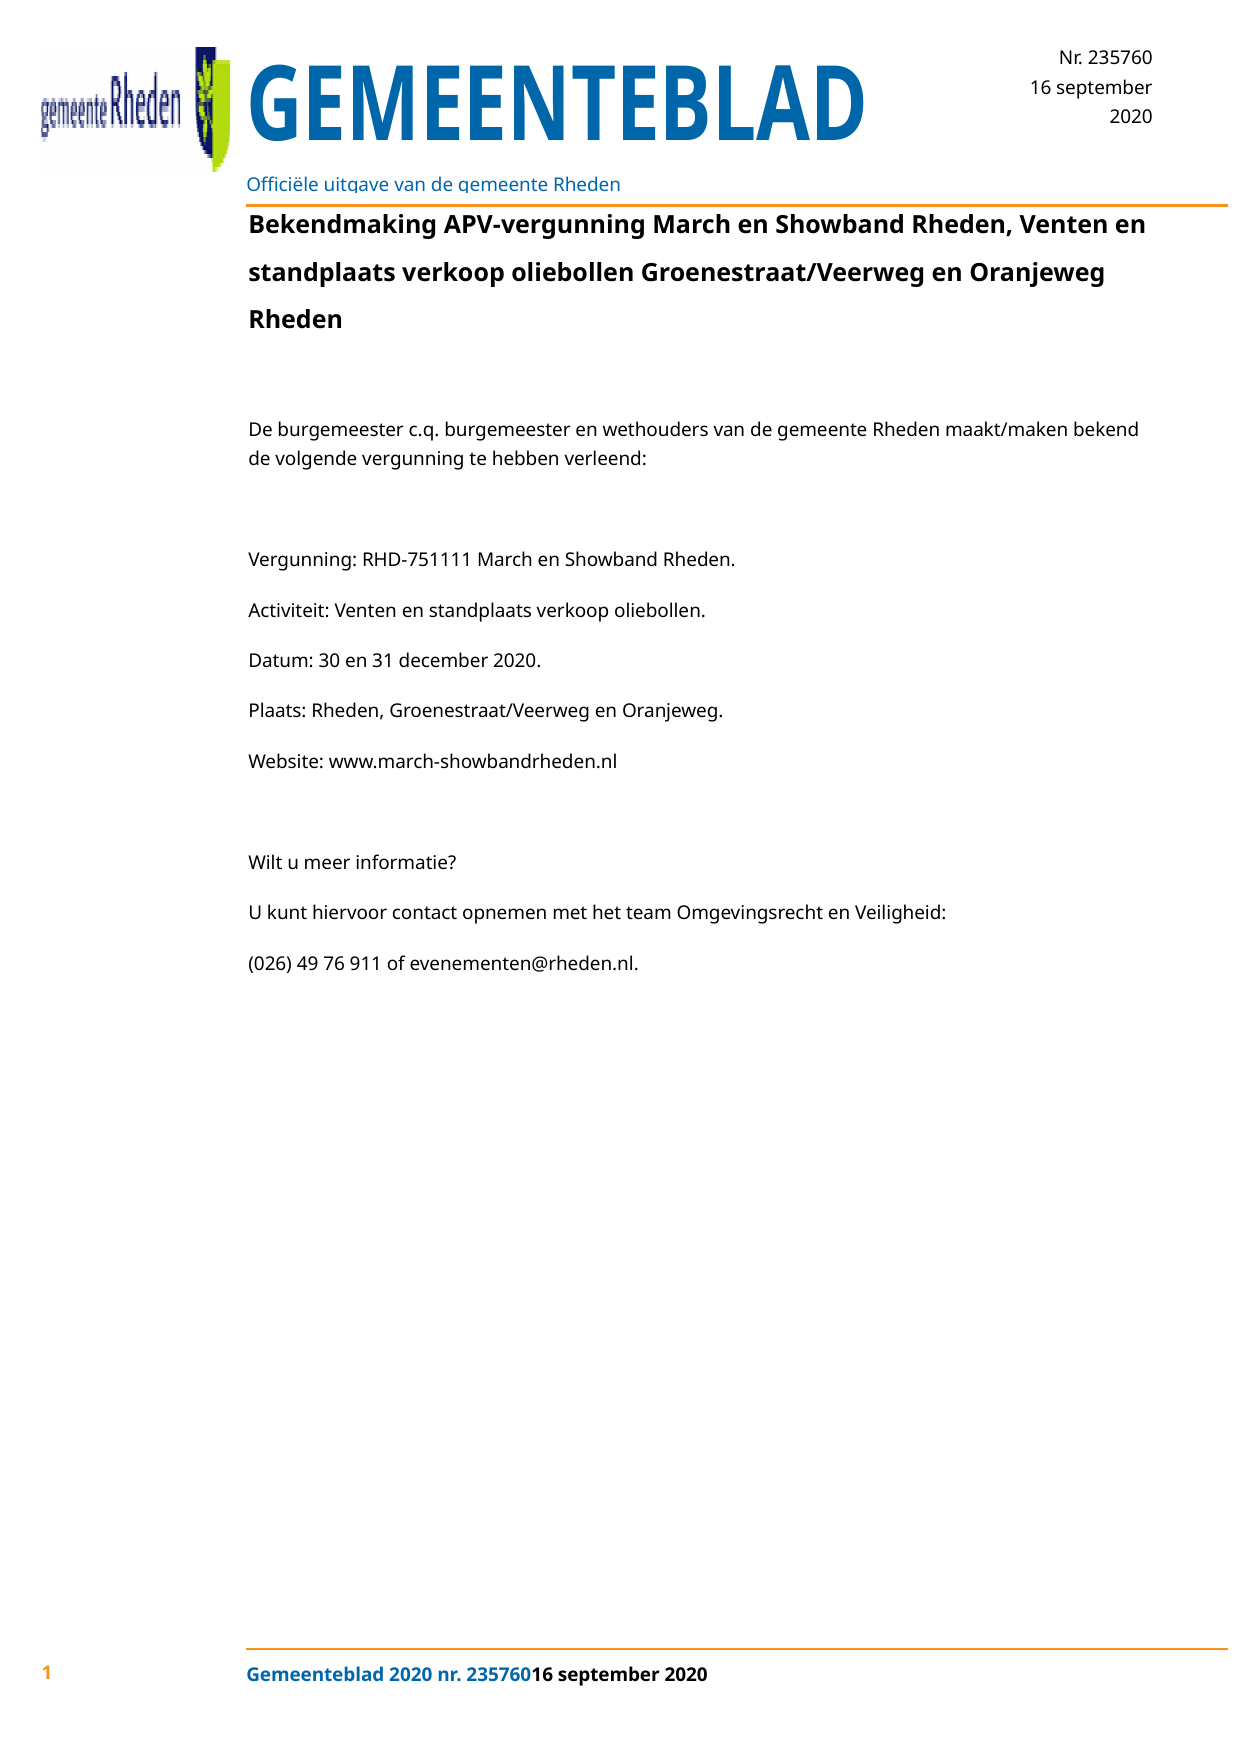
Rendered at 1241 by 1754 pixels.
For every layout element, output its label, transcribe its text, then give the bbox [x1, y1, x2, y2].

text Plaats: Rheden, Groenestraat/Veerweg en Oranjeweg. [248, 698, 1152, 723]
text Datum: 30 en 31 december 2020. [248, 647, 1152, 673]
text Vergunning: RHD-751111 March en Showband Rheden. [248, 546, 1152, 572]
text Activiteit: Venten en standplaats verkoop oliebollen. [248, 597, 1152, 622]
text De burgemeester c.q. burgemeester en wethouders van de gemeente Rheden maakt/maken bekend de volgende vergunning te hebben verleend: [248, 416, 1152, 471]
text Bekendmaking APV-vergunning March en Showband Rheden, Venten en standplaats verkoop oliebollen Groenestraat/Veerweg en Oranjeweg Rheden [248, 207, 1152, 336]
text (026) 49 76 911 of evenementen@rheden.nl. [248, 950, 1152, 975]
text Website: www.march-showbandrheden.nl [248, 748, 1152, 774]
picture [41, 47, 231, 172]
text U kunt hiervoor contact opnemen met het team Omgevingsrecht en Veiligheid: [248, 899, 1152, 925]
text Wilt u meer informatie? [248, 849, 1152, 874]
